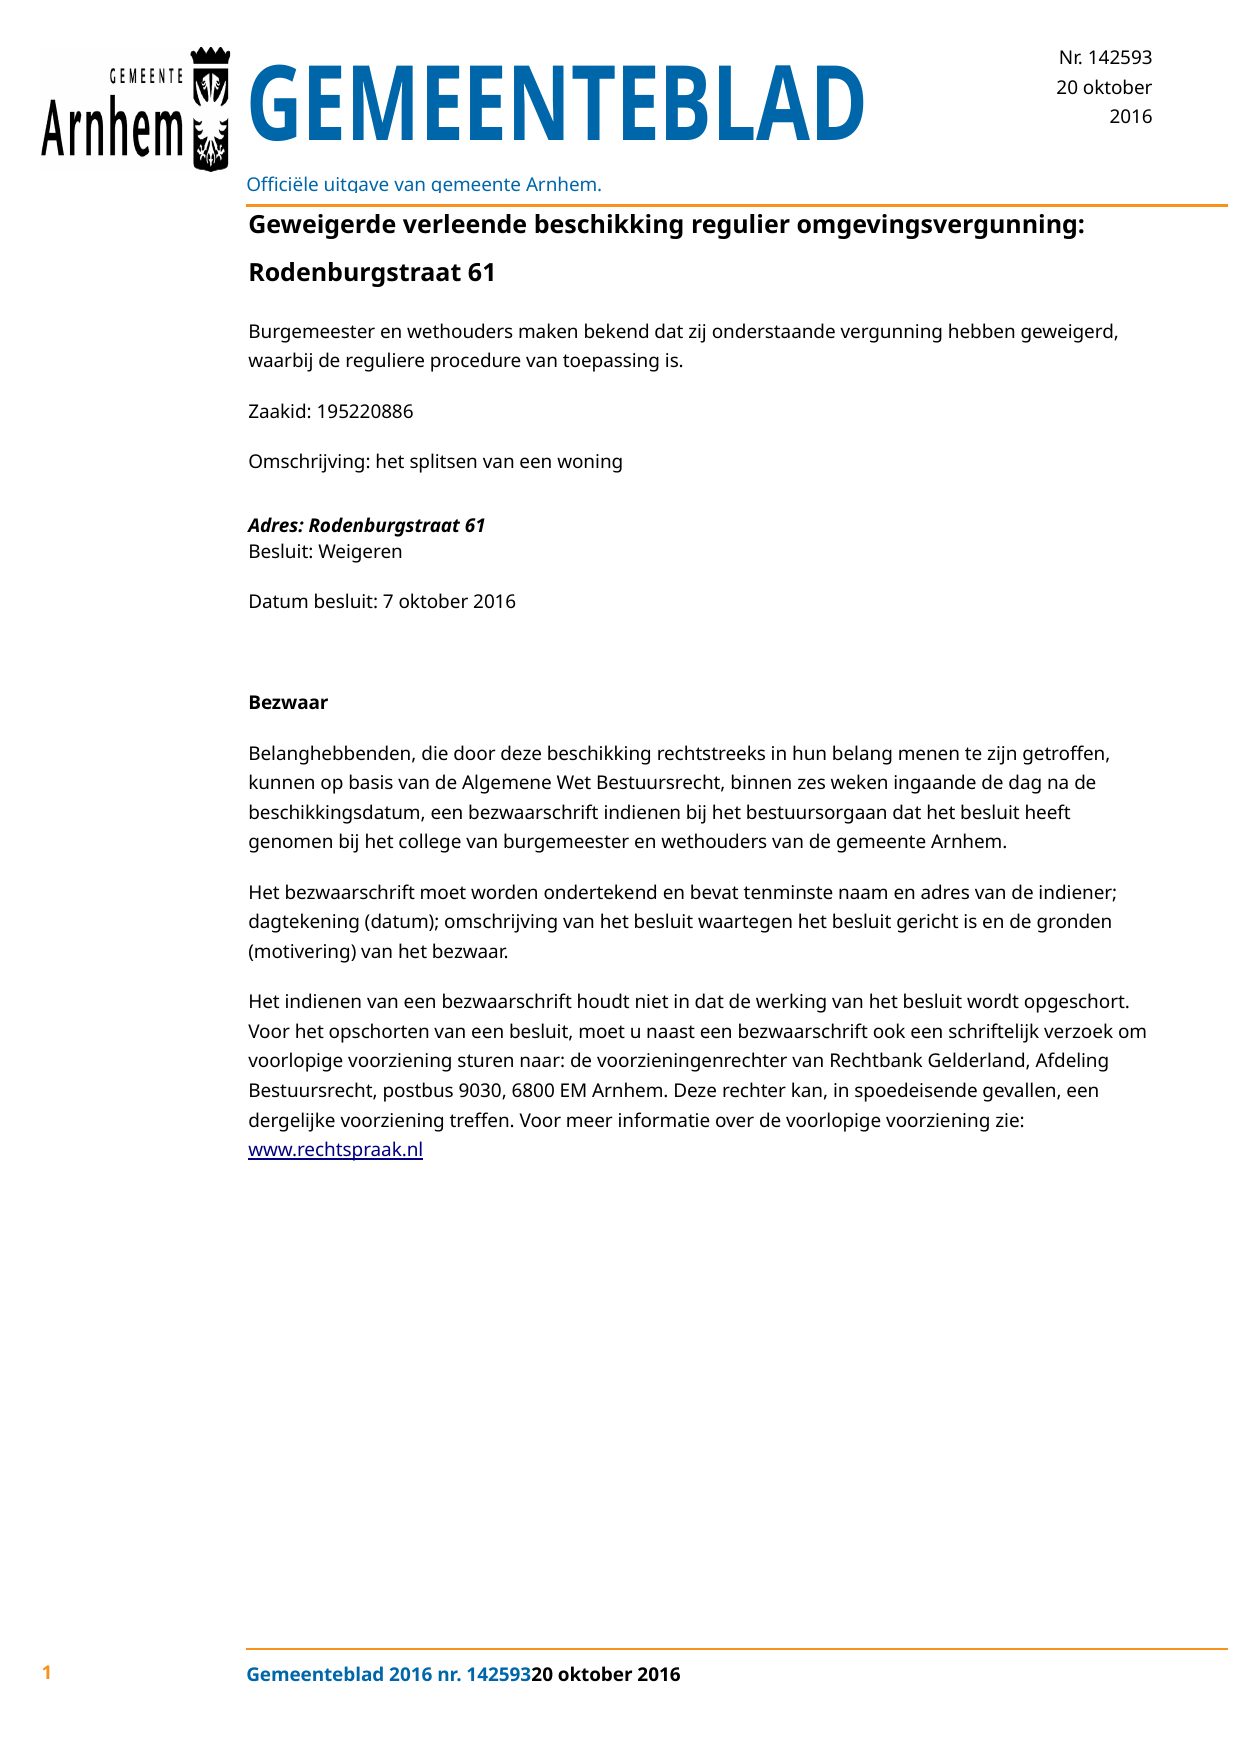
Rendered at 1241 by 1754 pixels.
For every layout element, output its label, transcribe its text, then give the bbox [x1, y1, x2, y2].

text Omschrijving: het splitsen van een woning [248, 448, 1152, 474]
text Datum besluit: 7 oktober 2016 [248, 588, 1152, 614]
text Burgemeester en wethouders maken bekend dat zij onderstaande vergunning hebben geweigerd, waarbij de reguliere procedure van toepassing is. [248, 318, 1152, 373]
text Adres: Rodenburgstraat 61 [248, 512, 1152, 538]
text Geweigerde verleende beschikking regulier omgevingsvergunning: Rodenburgstraat 61 [248, 207, 1152, 288]
text Zaakid: 195220886 [248, 398, 1152, 424]
picture [41, 47, 231, 172]
text Belanghebbenden, die door deze beschikking rechtstreeks in hun belang menen te zijn getroffen, kunnen op basis van de Algemene Wet Bestuursrecht, binnen zes weken ingaande de dag na de beschikkingsdatum, een bezwaarschrift indienen bij het bestuursorgaan dat het besluit heeft genomen bij het college van burgemeester en wethouders van de gemeente Arnhem. [248, 740, 1152, 854]
text Het bezwaarschrift moet worden ondertekend en bevat tenminste naam en adres van de indiener; dagtekening (datum); omschrijving van het besluit waartegen het besluit gericht is en de gronden (motivering) van het bezwaar. [248, 879, 1152, 964]
text Het indienen van een bezwaarschrift houdt niet in dat de werking van het besluit wordt opgeschort. Voor het opschorten van een besluit, moet u naast een bezwaarschrift ook een schriftelijk verzoek om voorlopige voorziening sturen naar: de voorzieningenrechter van Rechtbank Gelderland, Afdeling Bestuursrecht, postbus 9030, 6800 EM Arnhem. Deze rechter kan, in spoedeisende gevallen, een dergelijke voorziening treffen. Voor meer informatie over de voorlopige voorziening zie: www.rechtspraak.nl [248, 988, 1152, 1162]
text Besluit: Weigeren [248, 538, 1152, 564]
text Bezwaar [248, 689, 1152, 715]
